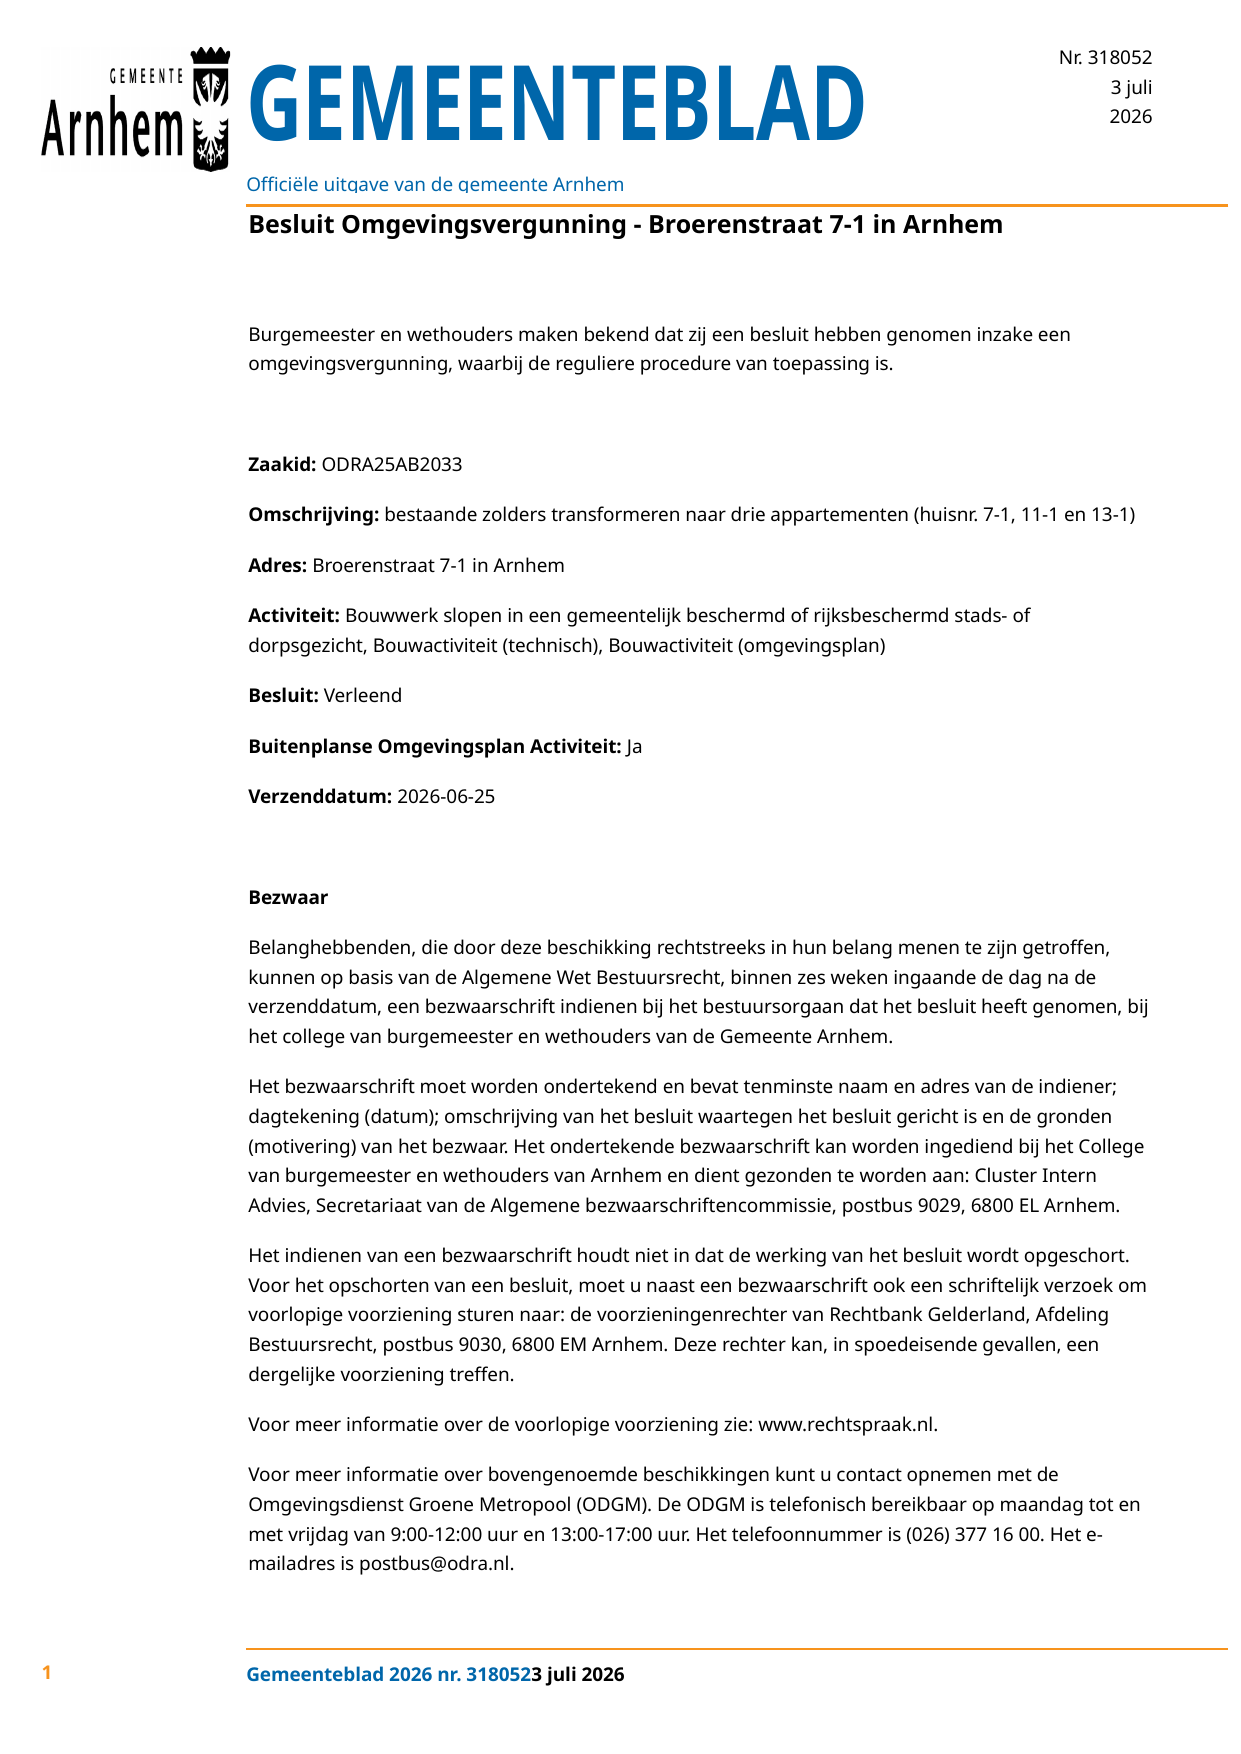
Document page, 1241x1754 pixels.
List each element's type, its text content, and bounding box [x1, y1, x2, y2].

text Het indienen van een bezwaarschrift houdt niet in dat de werking van het besluit wordt opgeschort. Voor het opschorten van een besluit, moet u naast een bezwaarschrift ook een schriftelijk verzoek om voorlopige voorziening sturen naar: de voorzieningenrechter van Rechtbank Gelderland, Afdeling Bestuursrecht, postbus 9030, 6800 EM Arnhem. Deze rechter kan, in spoedeisende gevallen, een dergelijke voorziening treffen. [248, 1242, 1152, 1386]
text Zaakid: ODRA25AB2033 [248, 451, 1152, 477]
text Besluit: Verleend [248, 682, 1152, 708]
text Buitenplanse Omgevingsplan Activiteit: Ja [248, 733, 1152, 758]
text Voor meer informatie over bovengenoemde beschikkingen kunt u contact opnemen met de Omgevingsdienst Groene Metropool (ODGM). De ODGM is telefonisch bereikbaar op maandag tot en met vrijdag van 9:00-12:00 uur en 13:00-17:00 uur. Het telefoonnummer is (026) 377 16 00. Het e-mailadres is postbus@odra.nl. [248, 1462, 1152, 1576]
text Belanghebbenden, die door deze beschikking rechtstreeks in hun belang menen te zijn getroffen, kunnen op basis van de Algemene Wet Bestuursrecht, binnen zes weken ingaande de dag na de verzenddatum, een bezwaarschrift indienen bij het bestuursorgaan dat het besluit heeft genomen, bij het college van burgemeester en wethouders van de Gemeente Arnhem. [248, 934, 1152, 1049]
text Voor meer informatie over de voorlopige voorziening zie: www.rechtspraak.nl. [248, 1411, 1152, 1437]
text Verzenddatum: 2026-06-25 [248, 783, 1152, 809]
text Activiteit: Bouwwerk slopen in een gemeentelijk beschermd of rijksbeschermd stads- of dorpsgezicht, Bouwactiviteit (technisch), Bouwactiviteit (omgevingsplan) [248, 602, 1152, 658]
text Burgemeester en wethouders maken bekend dat zij een besluit hebben genomen inzake een omgevingsvergunning, waarbij de reguliere procedure van toepassing is. [248, 321, 1152, 376]
text Besluit Omgevingsvergunning - Broerenstraat 7-1 in Arnhem [248, 207, 1152, 241]
text Omschrijving: bestaande zolders transformeren naar drie appartementen (huisnr. 7-1, 11-1 en 13-1) [248, 502, 1152, 527]
picture [41, 47, 231, 172]
text Het bezwaarschrift moet worden ondertekend en bevat tenminste naam en adres van de indiener; dagtekening (datum); omschrijving van het besluit waartegen het besluit gericht is en de gronden (motivering) van het bezwaar. Het ondertekende bezwaarschrift kan worden ingediend bij het College van burgemeester en wethouders van Arnhem en dient gezonden te worden aan: Cluster Intern Advies, Secretariaat van de Algemene bezwaarschriftencommissie, postbus 9029, 6800 EL Arnhem. [248, 1074, 1152, 1218]
text Bezwaar [248, 884, 1152, 910]
text Adres: Broerenstraat 7-1 in Arnhem [248, 552, 1152, 578]
